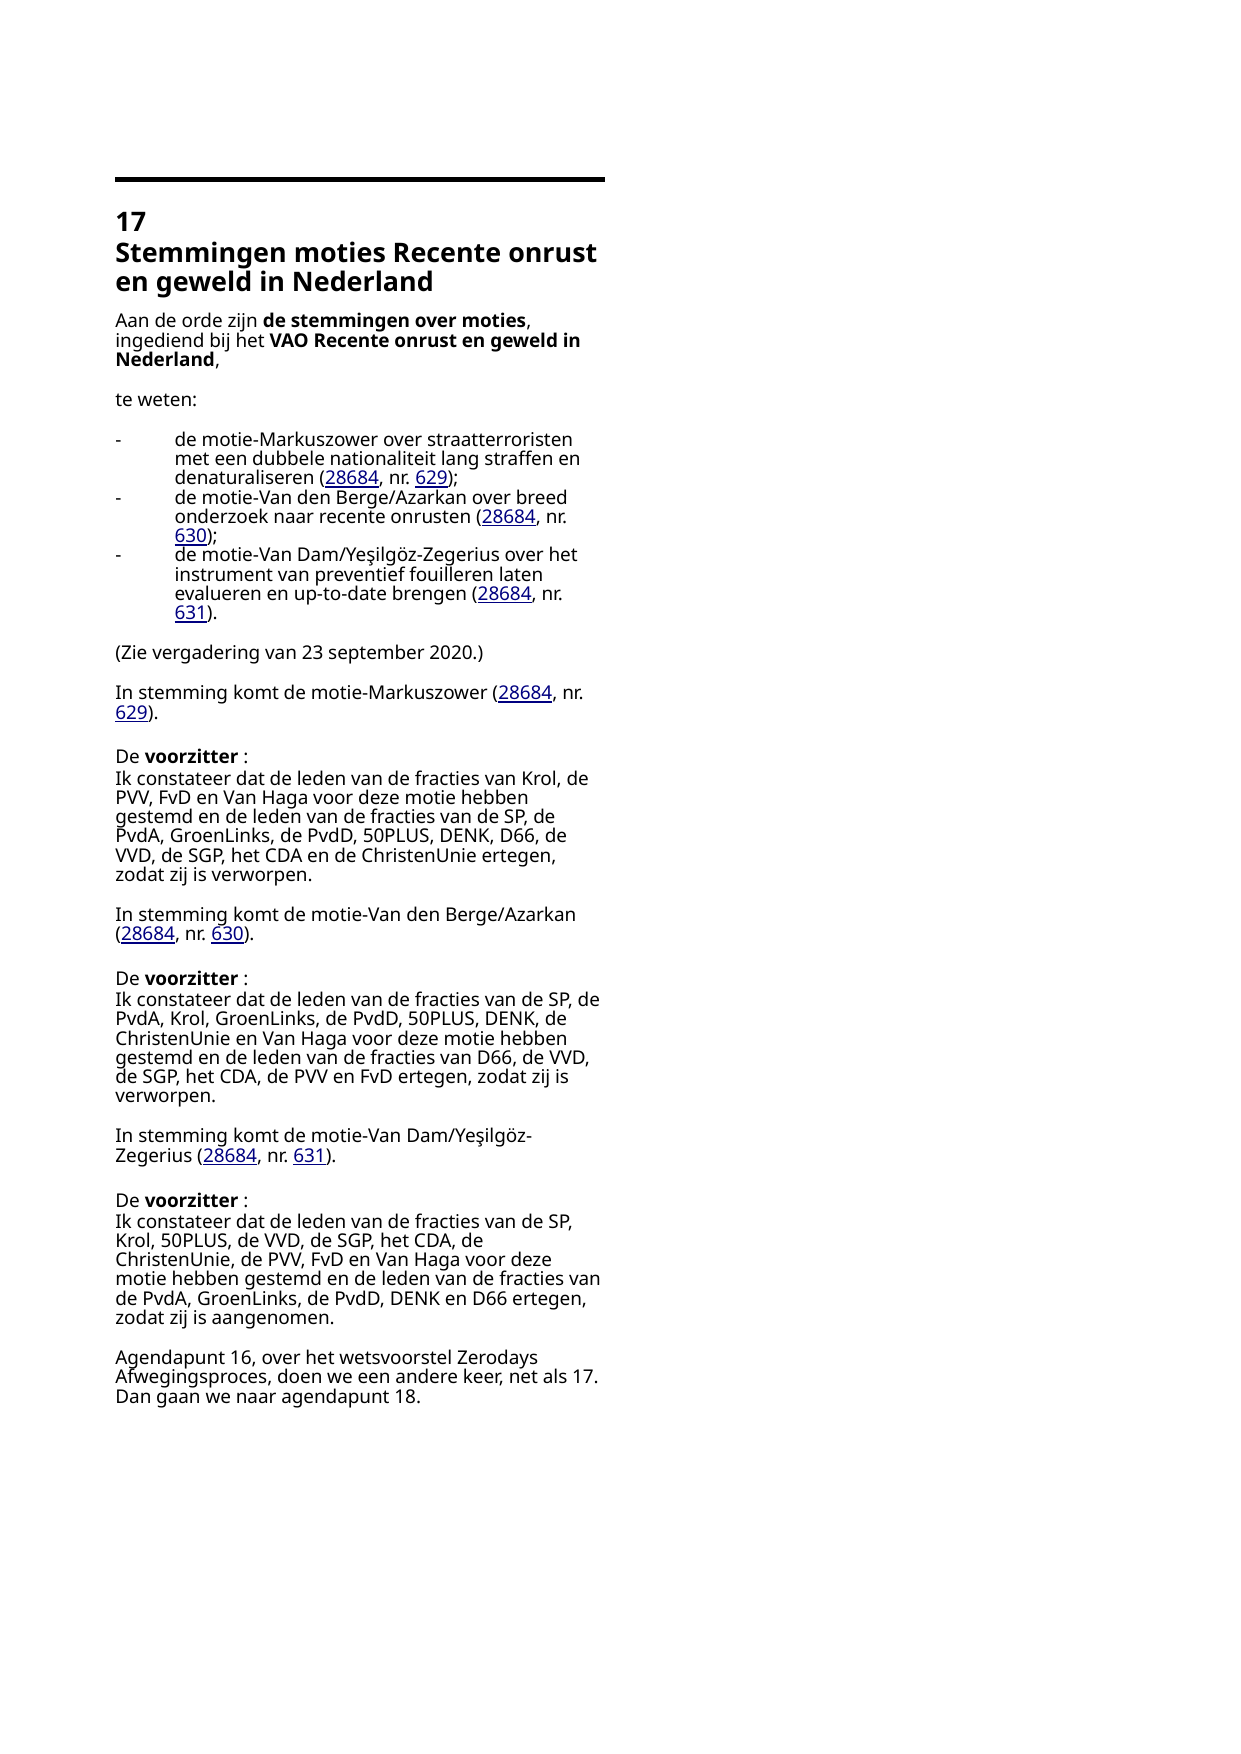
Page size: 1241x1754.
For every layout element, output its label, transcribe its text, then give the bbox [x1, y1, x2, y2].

text 17 [115, 203, 605, 239]
text De voorzitter : [115, 965, 605, 991]
text De voorzitter : [115, 744, 605, 769]
text Ik constateer dat de leden van de fracties van Krol, de PVV, FvD en Van Haga voor deze motie hebben gestemd en de leden van de fracties van de SP, de PvdA, GroenLinks, de PvdD, 50PLUS, DENK, D66, de VVD, de SGP, het CDA en de ChristenUnie ertegen, zodat zij is verworpen. [115, 769, 605, 885]
text (Zie vergadering van 23 september 2020.) [115, 644, 605, 663]
list de motie-Van Dam/Yeşilgöz-Zegerius over het instrument van preventief fouilleren laten evalueren en up-to-date brengen (28684, nr. 631). [115, 546, 605, 623]
text In stemming komt de motie-Markuszower (28684, nr. 629). [115, 684, 605, 723]
text Aan de orde zijn de stemmingen over moties, ingediend bij het VAO Recente onrust en geweld in Nederland, [115, 312, 605, 370]
text Stemmingen moties Recente onrust en geweld in Nederland [115, 239, 605, 312]
text Ik constateer dat de leden van de fracties van de SP, de PvdA, Krol, GroenLinks, de PvdD, 50PLUS, DENK, de ChristenUnie en Van Haga voor deze motie hebben gestemd en de leden van de fracties van D66, de VVD, de SGP, het CDA, de PVV en FvD ertegen, zodat zij is verworpen. [115, 991, 605, 1107]
list de motie-Van den Berge/Azarkan over breed onderzoek naar recente onrusten (28684, nr. 630); [115, 489, 605, 546]
text In stemming komt de motie-Van den Berge/Azarkan (28684, nr. 630). [115, 906, 605, 944]
text De voorzitter : [115, 1187, 605, 1213]
text Agendapunt 16, over het wetsvoorstel Zerodays Afwegingsproces, doen we een andere keer, net als 17. Dan gaan we naar agendapunt 18. [115, 1349, 605, 1407]
list de motie-Markuszower over straatterroristen met een dubbele nationaliteit lang straffen en denaturaliseren (28684, nr. 629); [115, 431, 605, 489]
text In stemming komt de motie-Van Dam/Yeşilgöz-Zegerius (28684, nr. 631). [115, 1127, 605, 1166]
text Ik constateer dat de leden van de fracties van de SP, Krol, 50PLUS, de VVD, de SGP, het CDA, de ChristenUnie, de PVV, FvD en Van Haga voor deze motie hebben gestemd en de leden van de fracties van de PvdA, GroenLinks, de PvdD, DENK en D66 ertegen, zodat zij is aangenomen. [115, 1213, 605, 1328]
text te weten: [115, 391, 605, 410]
